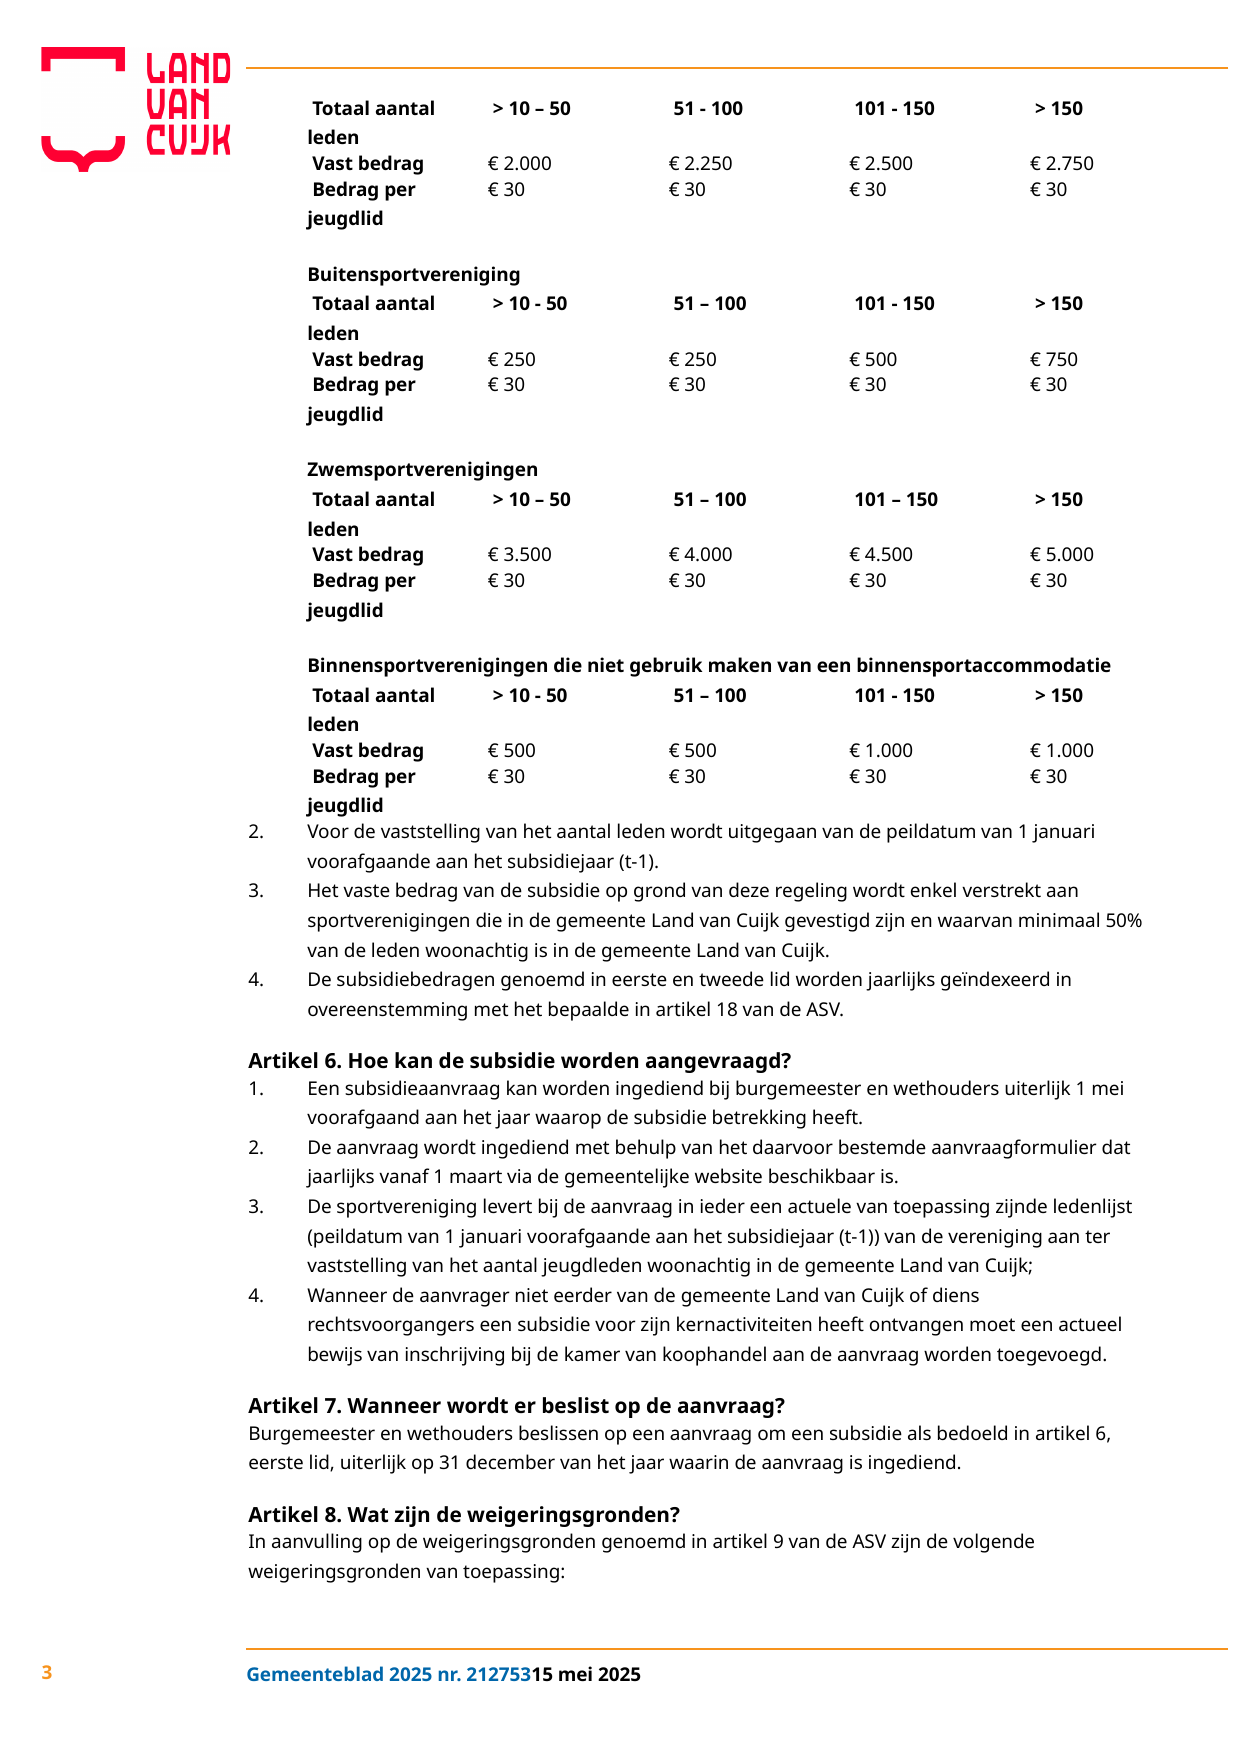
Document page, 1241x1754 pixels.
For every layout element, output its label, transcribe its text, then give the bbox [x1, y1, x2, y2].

table_cell € 2.250 [669, 150, 849, 176]
table_header Totaal aantal leden [307, 486, 488, 542]
table_cell € 500 [669, 738, 849, 763]
list Een subsidieaanvraag kan worden ingediend bij burgemeester en wethouders uiterlijk 1 mei voorafgaand aan het jaar waarop de subsidie betrekking heeft. [248, 1075, 1152, 1130]
table_header 51 – 100 [669, 486, 849, 542]
table_cell € 2.000 [488, 150, 668, 176]
table_header Totaal aantal leden [307, 682, 488, 737]
list Wanneer de aanvrager niet eerder van de gemeente Land van Cuijk of diens rechtsvoorgangers een subsidie voor zijn kernactiviteiten heeft ontvangen moet een actueel bewijs van inschrijving bij de kamer van koophandel aan de aanvraag worden toegevoegd. [248, 1282, 1152, 1367]
table_cell € 500 [488, 738, 668, 763]
table_cell € 3.500 [488, 542, 668, 567]
table_cell € 1.000 [1030, 738, 1211, 763]
table_header > 150 [1030, 291, 1211, 346]
table_cell € 30 [1030, 176, 1211, 231]
list Buitensportvereniging [248, 261, 1152, 287]
table_cell € 750 [1030, 346, 1211, 372]
table_cell Vast bedrag [307, 346, 488, 372]
table_cell € 30 [849, 372, 1030, 427]
table_header 51 – 100 [669, 291, 849, 346]
table_cell € 30 [669, 176, 849, 231]
table_cell Vast bedrag [307, 542, 488, 567]
text Burgemeester en wethouders beslissen op een aanvraag om een subsidie als bedoeld in artikel 6, eerste lid, uiterlijk op 31 december van het jaar waarin de aanvraag is ingediend. [248, 1420, 1152, 1475]
list De sportvereniging levert bij de aanvraag in ieder een actuele van toepassing zijnde ledenlijst (peildatum van 1 januari voorafgaande aan het subsidiejaar (t-1)) van de vereniging aan ter vaststelling van het aantal jeugdleden woonachtig in de gemeente Land van Cuijk; [248, 1193, 1152, 1278]
table_cell € 30 [669, 568, 849, 623]
table_cell Vast bedrag [307, 738, 488, 763]
table_cell Bedrag per jeugdlid [307, 568, 488, 623]
text In aanvulling op de weigeringsgronden genoemd in artikel 9 van de ASV zijn de volgende weigeringsgronden van toepassing: [248, 1528, 1152, 1584]
table_cell € 30 [849, 763, 1030, 818]
table_header 101 - 150 [849, 682, 1030, 737]
table_header > 150 [1030, 682, 1211, 737]
table_cell € 30 [669, 372, 849, 427]
table_header 101 – 150 [849, 486, 1030, 542]
table_cell Bedrag per jeugdlid [307, 176, 488, 231]
picture [41, 47, 231, 172]
table_cell € 30 [1030, 568, 1211, 623]
table_cell € 30 [849, 176, 1030, 231]
text Artikel 6. Hoe kan de subsidie worden aangevraagd? [248, 1046, 1152, 1075]
table_cell € 30 [488, 372, 668, 427]
table_cell € 5.000 [1030, 542, 1211, 567]
table_cell € 30 [1030, 763, 1211, 818]
table_cell € 250 [669, 346, 849, 372]
table_cell € 30 [488, 568, 668, 623]
table_cell Bedrag per jeugdlid [307, 763, 488, 818]
table_header 51 – 100 [669, 682, 849, 737]
list Binnensportverenigingen die niet gebruik maken van een binnensportaccommodatie [248, 652, 1152, 678]
table_header > 10 - 50 [488, 291, 668, 346]
table_header Totaal aantal leden [307, 291, 488, 346]
table_cell € 4.000 [669, 542, 849, 567]
table_header Totaal aantal leden [307, 95, 488, 150]
list Het vaste bedrag van de subsidie op grond van deze regeling wordt enkel verstrekt aan sportverenigingen die in de gemeente Land van Cuijk gevestigd zijn en waarvan minimaal 50% van de leden woonachtig is in de gemeente Land van Cuijk. [248, 878, 1152, 963]
table_header 51 - 100 [669, 95, 849, 150]
table_cell € 30 [1030, 372, 1211, 427]
table_header > 150 [1030, 486, 1211, 542]
table_header 101 - 150 [849, 291, 1030, 346]
table_cell € 2.500 [849, 150, 1030, 176]
table_header 101 - 150 [849, 95, 1030, 150]
table_cell € 500 [849, 346, 1030, 372]
table_cell Vast bedrag [307, 150, 488, 176]
table_cell € 30 [488, 763, 668, 818]
text Artikel 7. Wanneer wordt er beslist op de aanvraag? [248, 1392, 1152, 1420]
table_cell € 2.750 [1030, 150, 1211, 176]
table_cell € 30 [488, 176, 668, 231]
table_cell € 250 [488, 346, 668, 372]
list De subsidiebedragen genoemd in eerste en tweede lid worden jaarlijks geïndexeerd in overeenstemming met het bepaalde in artikel 18 van de ASV. [248, 966, 1152, 1022]
table_header > 10 - 50 [488, 682, 668, 737]
table_cell € 4.500 [849, 542, 1030, 567]
table_cell € 1.000 [849, 738, 1030, 763]
table_header > 10 – 50 [488, 95, 668, 150]
table_header > 150 [1030, 95, 1211, 150]
list Voor de vaststelling van het aantal leden wordt uitgegaan van de peildatum van 1 januari voorafgaande aan het subsidiejaar (t-1). [248, 818, 1152, 874]
table_cell Bedrag per jeugdlid [307, 372, 488, 427]
table_cell € 30 [669, 763, 849, 818]
list Zwemsportverenigingen [248, 457, 1152, 482]
table_cell € 30 [849, 568, 1030, 623]
list De aanvraag wordt ingediend met behulp van het daarvoor bestemde aanvraagformulier dat jaarlijks vanaf 1 maart via de gemeentelijke website beschikbaar is. [248, 1134, 1152, 1189]
table_header > 10 – 50 [488, 486, 668, 542]
text Artikel 8. Wat zijn de weigeringsgronden? [248, 1500, 1152, 1528]
